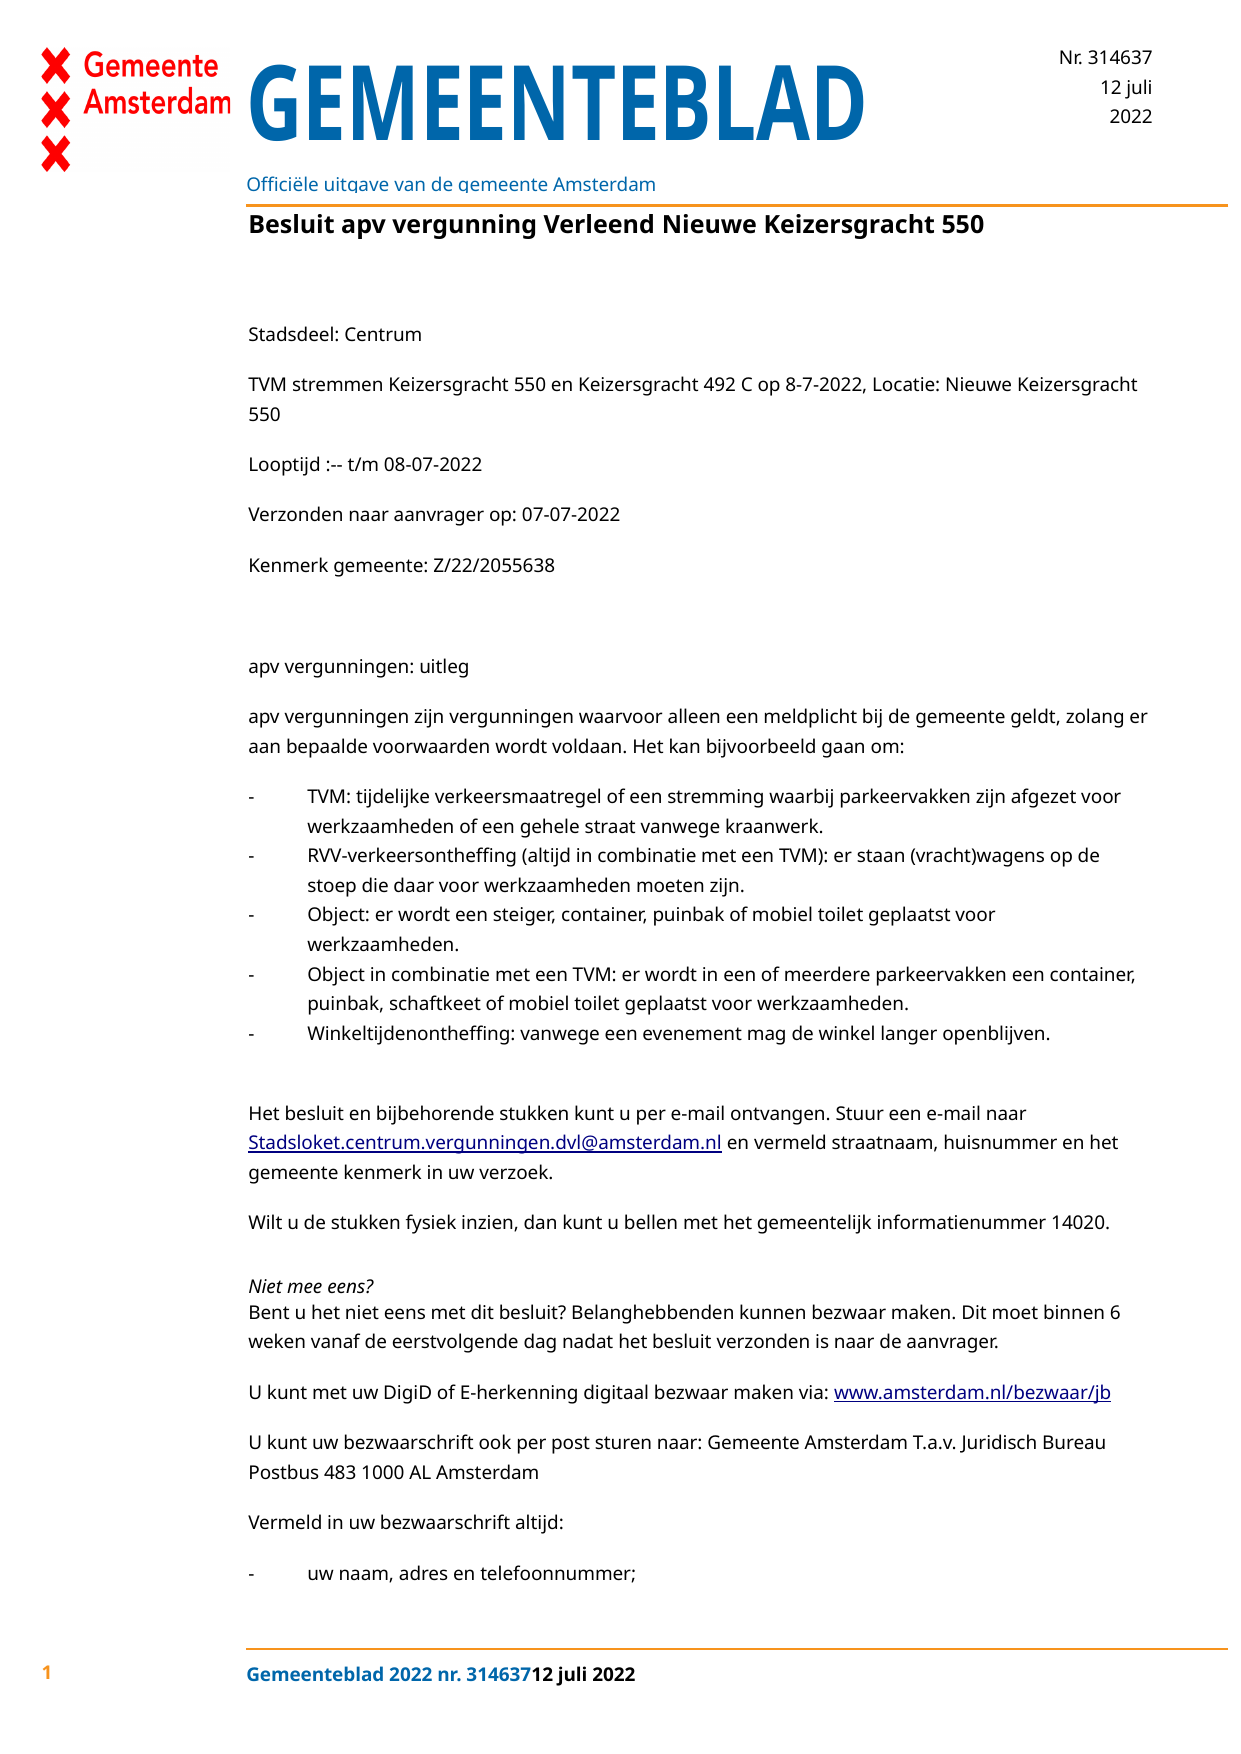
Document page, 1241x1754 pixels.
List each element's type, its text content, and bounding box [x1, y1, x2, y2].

text apv vergunningen zijn vergunningen waarvoor alleen een meldplicht bij de gemeente geldt, zolang er aan bepaalde voorwaarden wordt voldaan. Het kan bijvoorbeeld gaan om: [248, 703, 1152, 758]
text Wilt u de stukken fysiek inzien, dan kunt u bellen met het gemeentelijk informatienummer 14020. [248, 1209, 1152, 1235]
text Verzonden naar aanvrager op: 07-07-2022 [248, 502, 1152, 527]
text apv vergunningen: uitleg [248, 653, 1152, 678]
text Stadsdeel: Centrum [248, 321, 1152, 346]
list TVM: tijdelijke verkeersmaatregel of een stremming waarbij parkeervakken zijn afgezet voor werkzaamheden of een gehele straat vanwege kraanwerk. [248, 783, 1152, 838]
list RVV-verkeersontheffing (altijd in combinatie met een TVM): er staan (vracht)wagens op de stoep die daar voor werkzaamheden moeten zijn. [248, 842, 1152, 898]
text Looptijd :-- t/m 08-07-2022 [248, 451, 1152, 477]
text U kunt met uw DigiD of E-herkenning digitaal bezwaar maken via: www.amsterdam.nl/bezwaar/jb [248, 1379, 1152, 1405]
list Object in combinatie met een TVM: er wordt in een of meerdere parkeervakken een container, puinbak, schaftkeet of mobiel toilet geplaatst voor werkzaamheden. [248, 961, 1152, 1016]
text TVM stremmen Keizersgracht 550 en Keizersgracht 492 C op 8-7-2022, Locatie: Nieuwe Keizersgracht 550 [248, 371, 1152, 426]
text Bent u het niet eens met dit besluit? Belanghebbenden kunnen bezwaar maken. Dit moet binnen 6 weken vanaf de eerstvolgende dag nadat het besluit verzonden is naar de aanvrager. [248, 1299, 1152, 1354]
text Het besluit en bijbehorende stukken kunt u per e-mail ontvangen. Stuur een e-mail naar Stadsloket.centrum.vergunningen.dvl@amsterdam.nl en vermeld straatnaam, huisnummer en het gemeente kenmerk in uw verzoek. [248, 1100, 1152, 1185]
text Kenmerk gemeente: Z/22/2055638 [248, 552, 1152, 578]
list Object: er wordt een steiger, container, puinbak of mobiel toilet geplaatst voor werkzaamheden. [248, 902, 1152, 957]
list uw naam, adres en telefoonnummer; [248, 1560, 1152, 1586]
text Vermeld in uw bezwaarschrift altijd: [248, 1509, 1152, 1535]
list Winkeltijdenontheffing: vanwege een evenement mag de winkel langer openblijven. [248, 1020, 1152, 1046]
picture [41, 47, 231, 172]
text U kunt uw bezwaarschrift ook per post sturen naar: Gemeente Amsterdam T.a.v. Juridisch Bureau Postbus 483 1000 AL Amsterdam [248, 1429, 1152, 1485]
text Niet mee eens? [248, 1273, 1152, 1299]
text Besluit apv vergunning Verleend Nieuwe Keizersgracht 550 [248, 207, 1152, 241]
